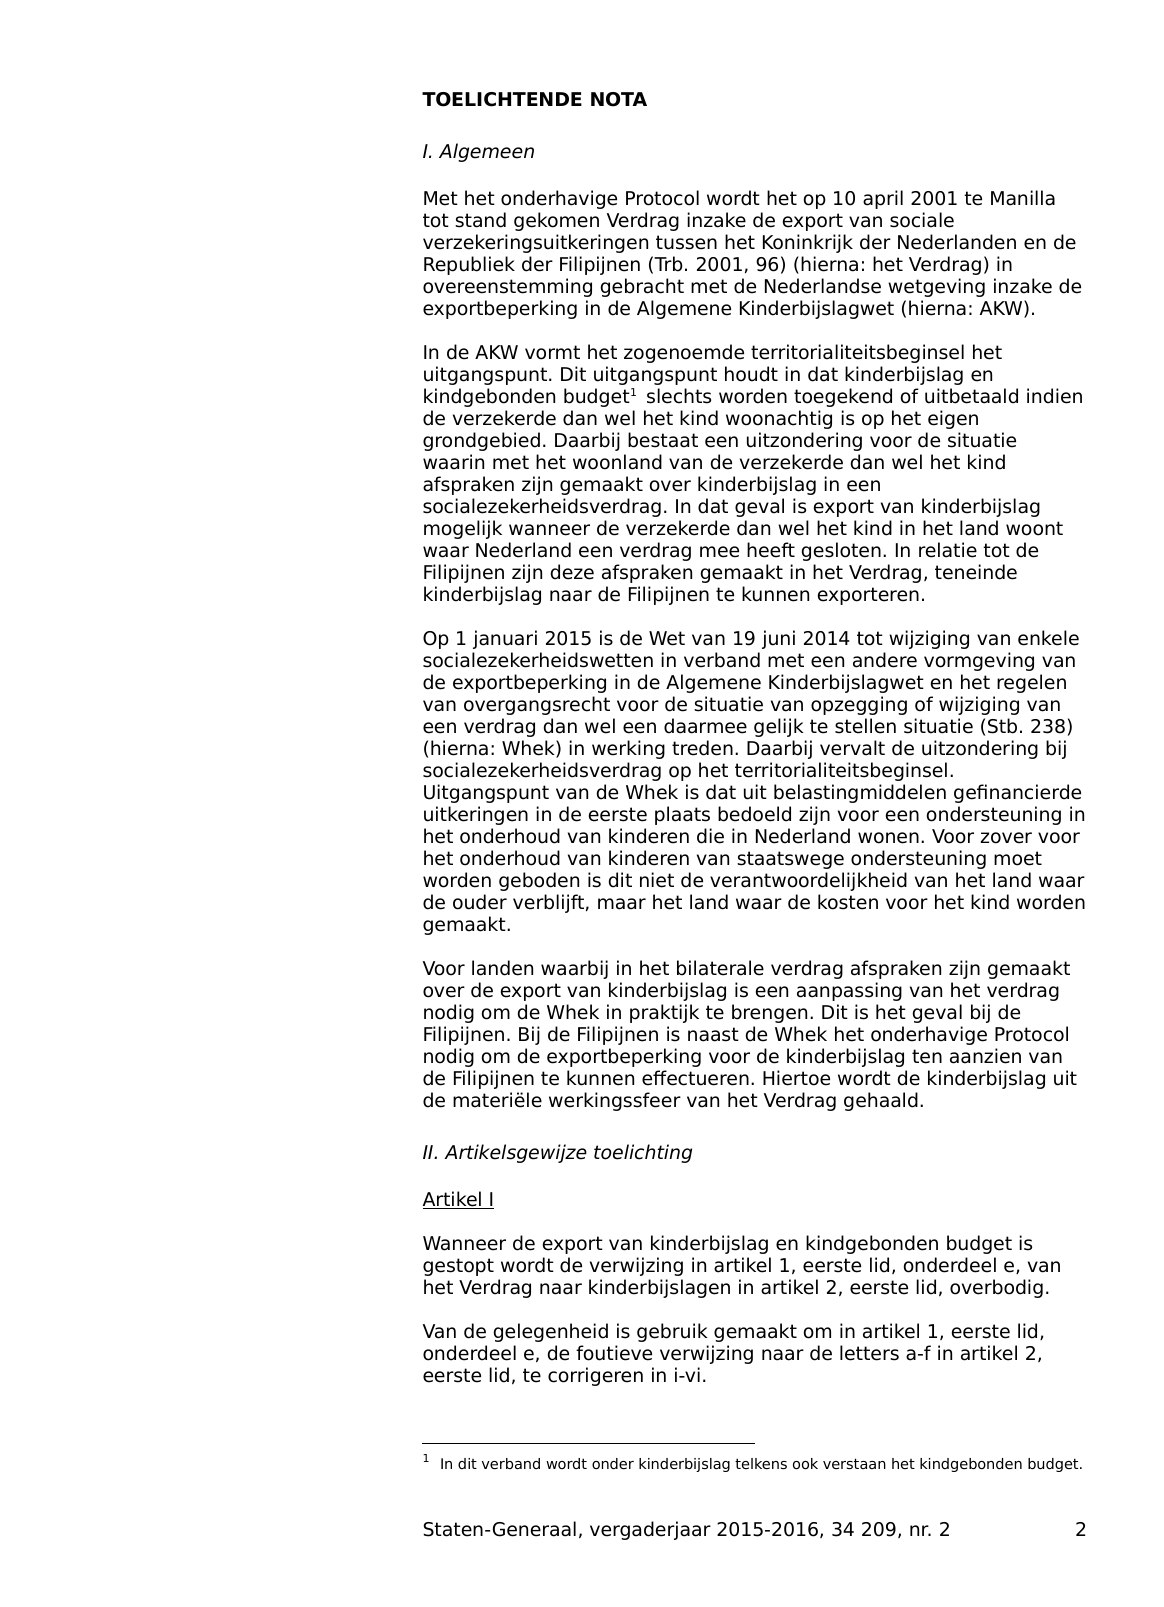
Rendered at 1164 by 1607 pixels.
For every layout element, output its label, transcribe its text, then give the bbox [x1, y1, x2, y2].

subtitle I. Algemeen [422, 141, 1087, 163]
text Wanneer de export van kinderbijslag en kindgebonden budget is gestopt wordt de verwijzing in artikel 1, eerste lid, onderdeel e, van het Verdrag naar kinderbijslagen in artikel 2, eerste lid, overbodig. [422, 1233, 1087, 1299]
text Voor landen waarbij in het bilaterale verdrag afspraken zijn gemaakt over de export van kinderbijslag is een aanpassing van het verdrag nodig om de Whek in praktijk te brengen. Dit is het geval bij de Filipijnen. Bij de Filipijnen is naast de Whek het onderhavige Protocol nodig om de exportbeperking voor de kinderbijslag ten aanzien van de Filipijnen te kunnen effectueren. Hiertoe wordt de kinderbijslag uit de materiële werkingssfeer van het Verdrag gehaald. [422, 958, 1087, 1112]
text In dit verband wordt onder kinderbijslag telkens ook verstaan het kindgebonden budget. [422, 1452, 1087, 1474]
subtitle II. Artikelsgewijze toelichting [422, 1142, 1087, 1164]
text In de AKW vormt het zogenoemde territorialiteitsbeginsel het uitgangspunt. Dit uitgangspunt houdt in dat kinderbijslag en kindgebonden budget slechts worden toegekend of uitbetaald indien de verzekerde dan wel het kind woonachtig is op het eigen grondgebied. Daarbij bestaat een uitzondering voor de situatie waarin met het woonland van de verzekerde dan wel het kind afspraken zijn gemaakt over kinderbijslag in een socialezekerheidsverdrag. In dat geval is export van kinderbijslag mogelijk wanneer de verzekerde dan wel het kind in het land woont waar Nederland een verdrag mee heeft gesloten. In relatie tot de Filipijnen zijn deze afspraken gemaakt in het Verdrag, teneinde kinderbijslag naar de Filipijnen te kunnen exporteren. [422, 342, 1087, 606]
text Van de gelegenheid is gebruik gemaakt om in artikel 1, eerste lid, onderdeel e, de foutieve verwijzing naar de letters a-f in artikel 2, eerste lid, te corrigeren in i-vi. [422, 1321, 1087, 1387]
text Op 1 januari 2015 is de Wet van 19 juni 2014 tot wijziging van enkele socialezekerheidswetten in verband met een andere vormgeving van de exportbeperking in de Algemene Kinderbijslagwet en het regelen van overgangsrecht voor de situatie van opzegging of wijziging van een verdrag dan wel een daarmee gelijk te stellen situatie (Stb. 238) (hierna: Whek) in werking treden. Daarbij vervalt de uitzondering bij socialezekerheidsverdrag op het territorialiteitsbeginsel. Uitgangspunt van de Whek is dat uit belastingmiddelen gefinancierde uitkeringen in de eerste plaats bedoeld zijn voor een ondersteuning in het onderhoud van kinderen die in Nederland wonen. Voor zover voor het onderhoud van kinderen van staatswege ondersteuning moet worden geboden is dit niet de verantwoordelijkheid van het land waar de ouder verblijft, maar het land waar de kosten voor het kind worden gemaakt. [422, 628, 1087, 936]
text Met het onderhavige Protocol wordt het op 10 april 2001 te Manilla tot stand gekomen Verdrag inzake de export van sociale verzekeringsuitkeringen tussen het Koninkrijk der Nederlanden en de Republiek der Filipijnen (Trb. 2001, 96) (hierna: het Verdrag) in overeenstemming gebracht met de Nederlandse wetgeving inzake de exportbeperking in de Algemene Kinderbijslagwet (hierna: AKW). [422, 188, 1087, 320]
subtitle Artikel I [422, 1189, 1087, 1211]
subtitle TOELICHTENDE NOTA [422, 89, 1087, 111]
